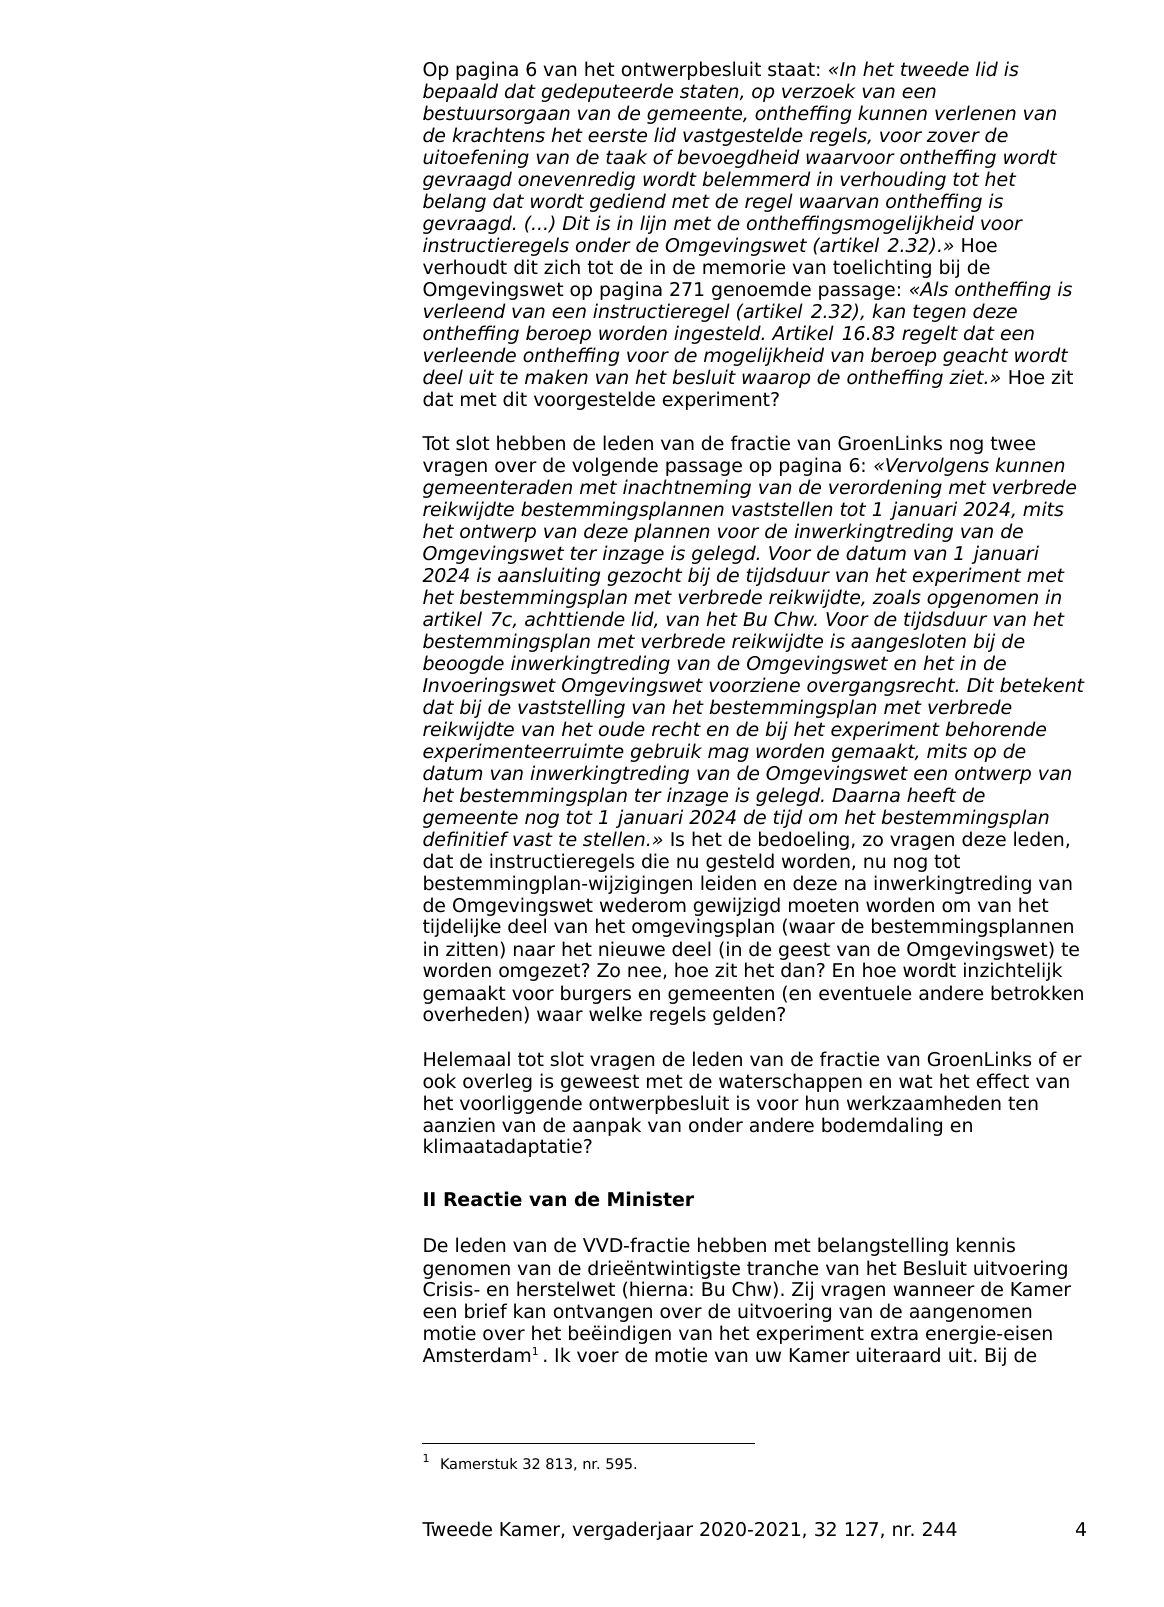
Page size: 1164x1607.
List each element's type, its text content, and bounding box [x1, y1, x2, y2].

text Kamerstuk 32 813, nr. 595. [422, 1452, 1087, 1474]
text Tot slot hebben de leden van de fractie van GroenLinks nog twee vragen over de volgende passage op pagina 6: «Vervolgens kunnen gemeenteraden met inachtneming van de verordening met verbrede reikwijdte bestemmingsplannen vaststellen tot 1 januari 2024, mits het ontwerp van deze plannen voor de inwerkingtreding van de Omgevingswet ter inzage is gelegd. Voor de datum van 1 januari 2024 is aansluiting gezocht bij de tijdsduur van het experiment met het bestemmingsplan met verbrede reikwijdte, zoals opgenomen in artikel 7c, achttiende lid, van het Bu Chw. Voor de tijdsduur van het bestemmingsplan met verbrede reikwijdte is aangesloten bij de beoogde inwerkingtreding van de Omgevingswet en het in de Invoeringswet Omgevingswet voorziene overgangsrecht. Dit betekent dat bij de vaststelling van het bestemmingsplan met verbrede reikwijdte van het oude recht en de bij het experiment behorende experimenteerruimte gebruik mag worden gemaakt, mits op de datum van inwerkingtreding van de Omgevingswet een ontwerp van het bestemmingsplan ter inzage is gelegd. Daarna heeft de gemeente nog tot 1 januari 2024 de tijd om het bestemmingsplan definitief vast te stellen.» Is het de bedoeling, zo vragen deze leden, dat de instructieregels die nu gesteld worden, nu nog tot bestemmingplan-wijzigingen leiden en deze na inwerkingtreding van de Omgevingswet wederom gewijzigd moeten worden om van het tijdelijke deel van het omgevingsplan (waar de bestemmingsplannen in zitten) naar het nieuwe deel (in de geest van de Omgevingswet) te worden omgezet? Zo nee, hoe zit het dan? En hoe wordt inzichtelijk gemaakt voor burgers en gemeenten (en eventuele andere betrokken overheden) waar welke regels gelden? [422, 433, 1087, 1026]
text Helemaal tot slot vragen de leden van de fractie van GroenLinks of er ook overleg is geweest met de waterschappen en wat het effect van het voorliggende ontwerpbesluit is voor hun werkzaamheden ten aanzien van de aanpak van onder andere bodemdaling en klimaatadaptatie? [422, 1048, 1087, 1158]
text De leden van de VVD-fractie hebben met belangstelling kennis genomen van de drieëntwintigste tranche van het Besluit uitvoering Crisis- en herstelwet (hierna: Bu Chw). Zij vragen wanneer de Kamer een brief kan ontvangen over de uitvoering van de aangenomen motie over het beëindigen van het experiment extra energie-eisen Amsterdam. Ik voer de motie van uw Kamer uiteraard uit. Bij de [422, 1235, 1087, 1367]
subtitle II Reactie van de Minister [422, 1188, 1087, 1210]
text Op pagina 6 van het ontwerpbesluit staat: «In het tweede lid is bepaald dat gedeputeerde staten, op verzoek van een bestuursorgaan van de gemeente, ontheffing kunnen verlenen van de krachtens het eerste lid vastgestelde regels, voor zover de uitoefening van de taak of bevoegdheid waarvoor ontheffing wordt gevraagd onevenredig wordt belemmerd in verhouding tot het belang dat wordt gediend met de regel waarvan ontheffing is gevraagd. (...) Dit is in lijn met de ontheffingsmogelijkheid voor instructieregels onder de Omgevingswet (artikel 2.32).» Hoe verhoudt dit zich tot de in de memorie van toelichting bij de Omgevingswet op pagina 271 genoemde passage: «Als ontheffing is verleend van een instructieregel (artikel 2.32), kan tegen deze ontheffing beroep worden ingesteld. Artikel 16.83 regelt dat een verleende ontheffing voor de mogelijkheid van beroep geacht wordt deel uit te maken van het besluit waarop de ontheffing ziet.» Hoe zit dat met dit voorgestelde experiment? [422, 59, 1087, 411]
